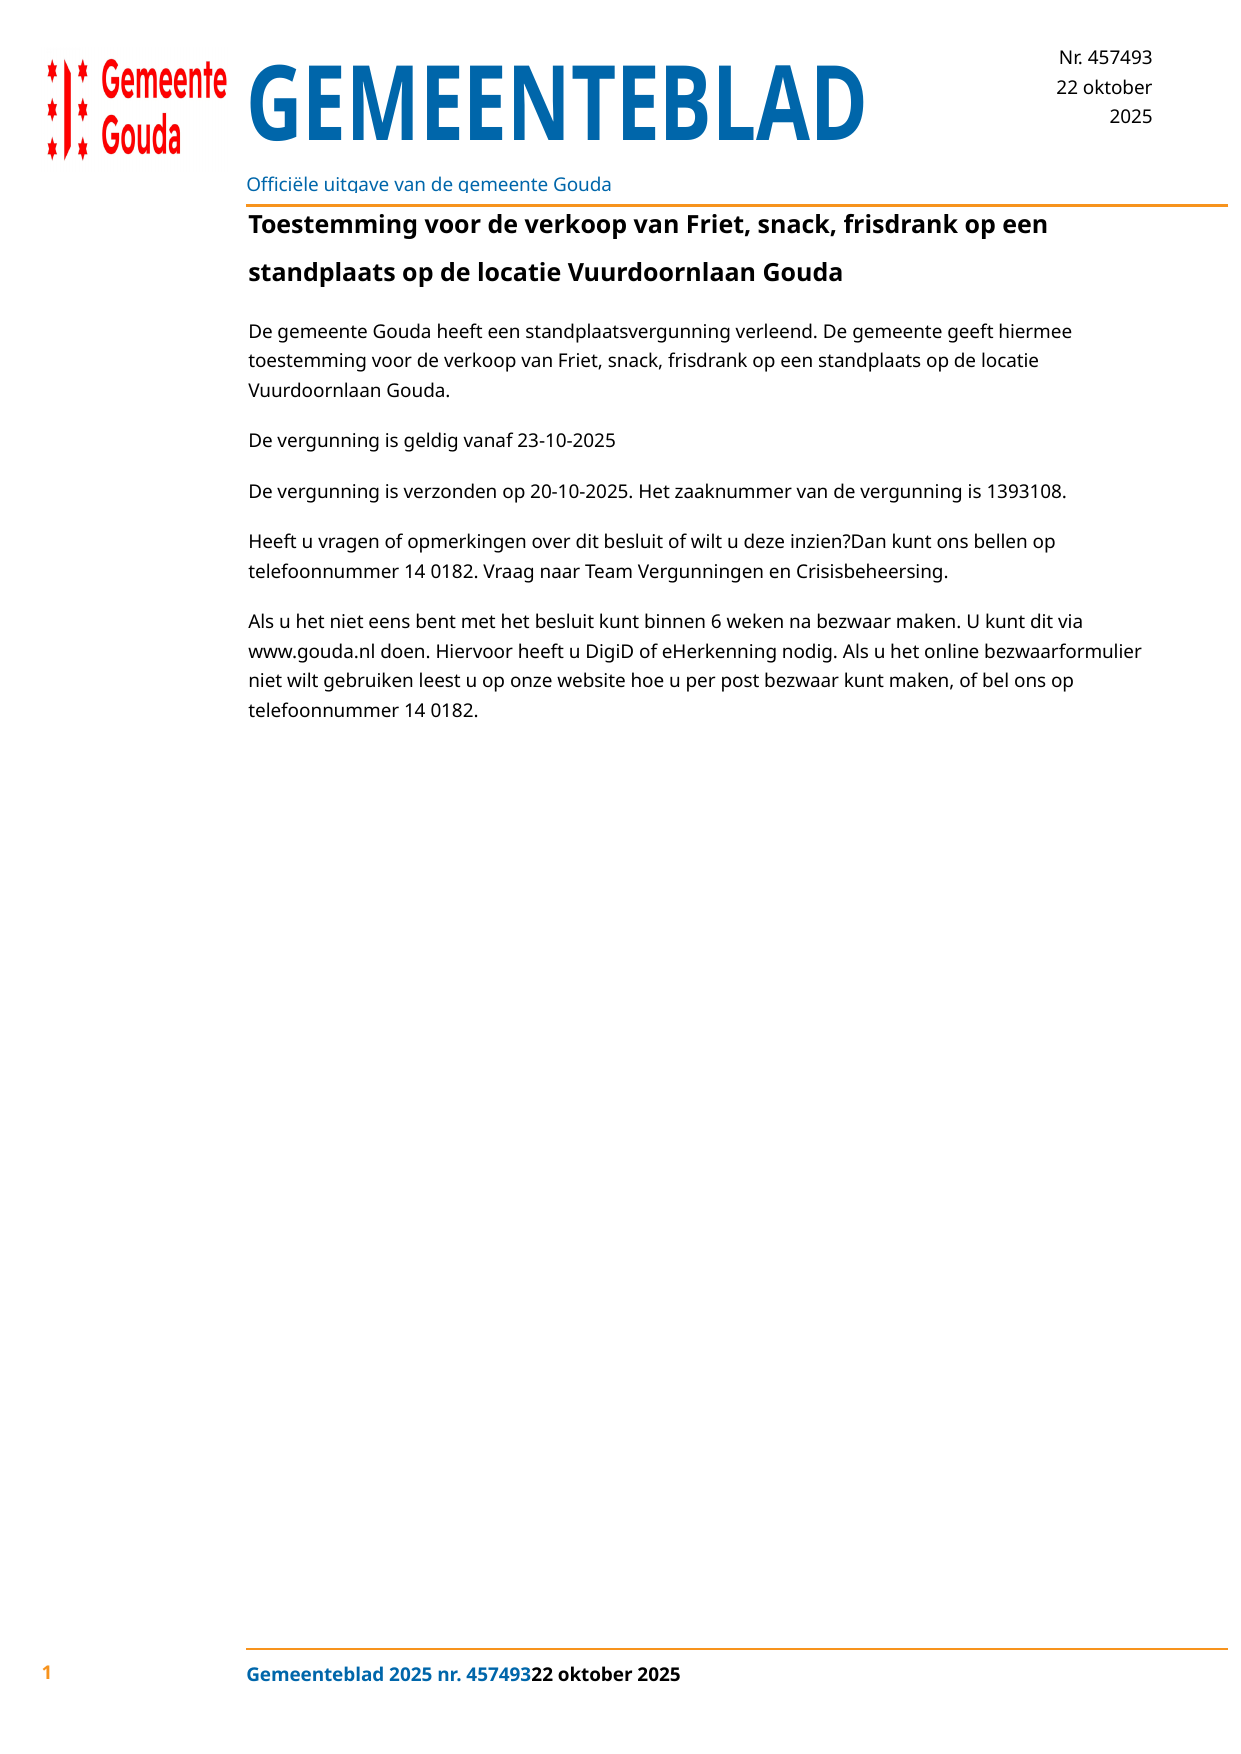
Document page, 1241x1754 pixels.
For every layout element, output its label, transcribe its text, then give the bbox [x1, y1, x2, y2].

text Toestemming voor de verkoop van Friet, snack, frisdrank op een standplaats op de locatie Vuurdoornlaan Gouda [248, 207, 1152, 288]
text Heeft u vragen of opmerkingen over dit besluit of wilt u deze inzien?Dan kunt ons bellen op telefoonnummer 14 0182. Vraag naar Team Vergunningen en Crisisbeheersing. [248, 528, 1152, 584]
text De vergunning is geldig vanaf 23-10-2025 [248, 427, 1152, 453]
picture [41, 47, 231, 172]
text De vergunning is verzonden op 20-10-2025. Het zaaknummer van de vergunning is 1393108. [248, 478, 1152, 504]
text De gemeente Gouda heeft een standplaatsvergunning verleend. De gemeente geeft hiermee toestemming voor de verkoop van Friet, snack, frisdrank op een standplaats op de locatie Vuurdoornlaan Gouda. [248, 318, 1152, 403]
text Als u het niet eens bent met het besluit kunt binnen 6 weken na bezwaar maken. U kunt dit via www.gouda.nl doen. Hiervoor heeft u DigiD of eHerkenning nodig. Als u het online bezwaarformulier niet wilt gebruiken leest u op onze website hoe u per post bezwaar kunt maken, of bel ons op telefoonnummer 14 0182. [248, 608, 1152, 723]
